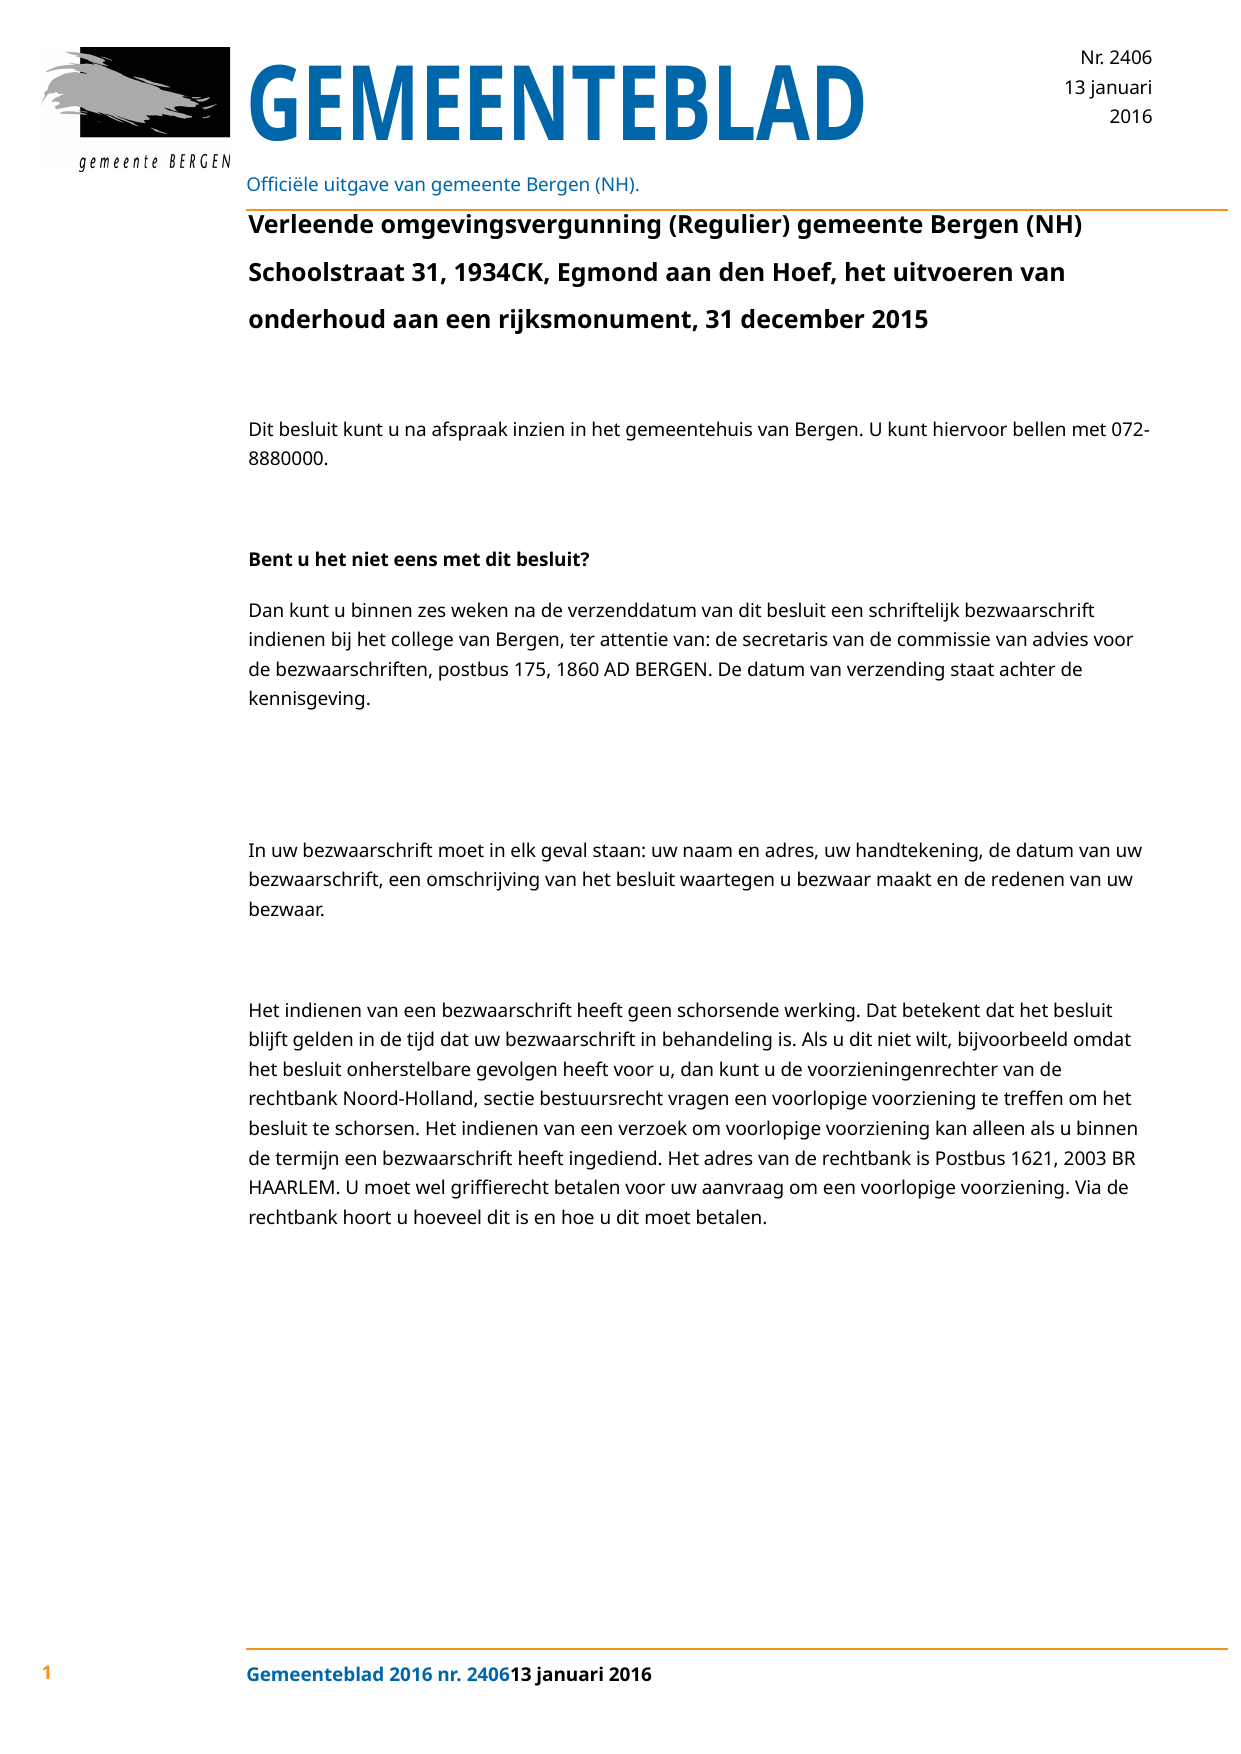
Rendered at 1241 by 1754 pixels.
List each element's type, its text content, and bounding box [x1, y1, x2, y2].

text In uw bezwaarschrift moet in elk geval staan: uw naam en adres, uw handtekening, de datum van uw bezwaarschrift, een omschrijving van het besluit waartegen u bezwaar maakt en de redenen van uw bezwaar. [248, 837, 1152, 922]
text Het indienen van een bezwaarschrift heeft geen schorsende werking. Dat betekent dat het besluit blijft gelden in de tijd dat uw bezwaarschrift in behandeling is. Als u dit niet wilt, bijvoorbeeld omdat het besluit onherstelbare gevolgen heeft voor u, dan kunt u de voorzieningenrechter van de rechtbank Noord-Holland, sectie bestuursrecht vragen een voorlopige voorziening te treffen om het besluit te schorsen. Het indienen van een verzoek om voorlopige voorziening kan alleen als u binnen de termijn een bezwaarschrift heeft ingediend. Het adres van de rechtbank is Postbus 1621, 2003 BR HAARLEM. U moet wel griffierecht betalen voor uw aanvraag om een voorlopige voorziening. Via de rechtbank hoort u hoeveel dit is en hoe u dit moet betalen. [248, 997, 1152, 1229]
text Bent u het niet eens met dit besluit? [248, 546, 1152, 572]
text Verleende omgevingsvergunning (Regulier) gemeente Bergen (NH) Schoolstraat 31, 1934CK, Egmond aan den Hoef, het uitvoeren van onderhoud aan een rijksmonument, 31 december 2015 [248, 211, 1152, 336]
text Dit besluit kunt u na afspraak inzien in het gemeentehuis van Bergen. U kunt hiervoor bellen met 072-8880000. [248, 416, 1152, 471]
text Dan kunt u binnen zes weken na de verzenddatum van dit besluit een schriftelijk bezwaarschrift indienen bij het college van Bergen, ter attentie van: de secretaris van de commissie van advies voor de bezwaarschriften, postbus 175, 1860 AD BERGEN. De datum van verzending staat achter de kennisgeving. [248, 597, 1152, 711]
picture [41, 47, 231, 172]
